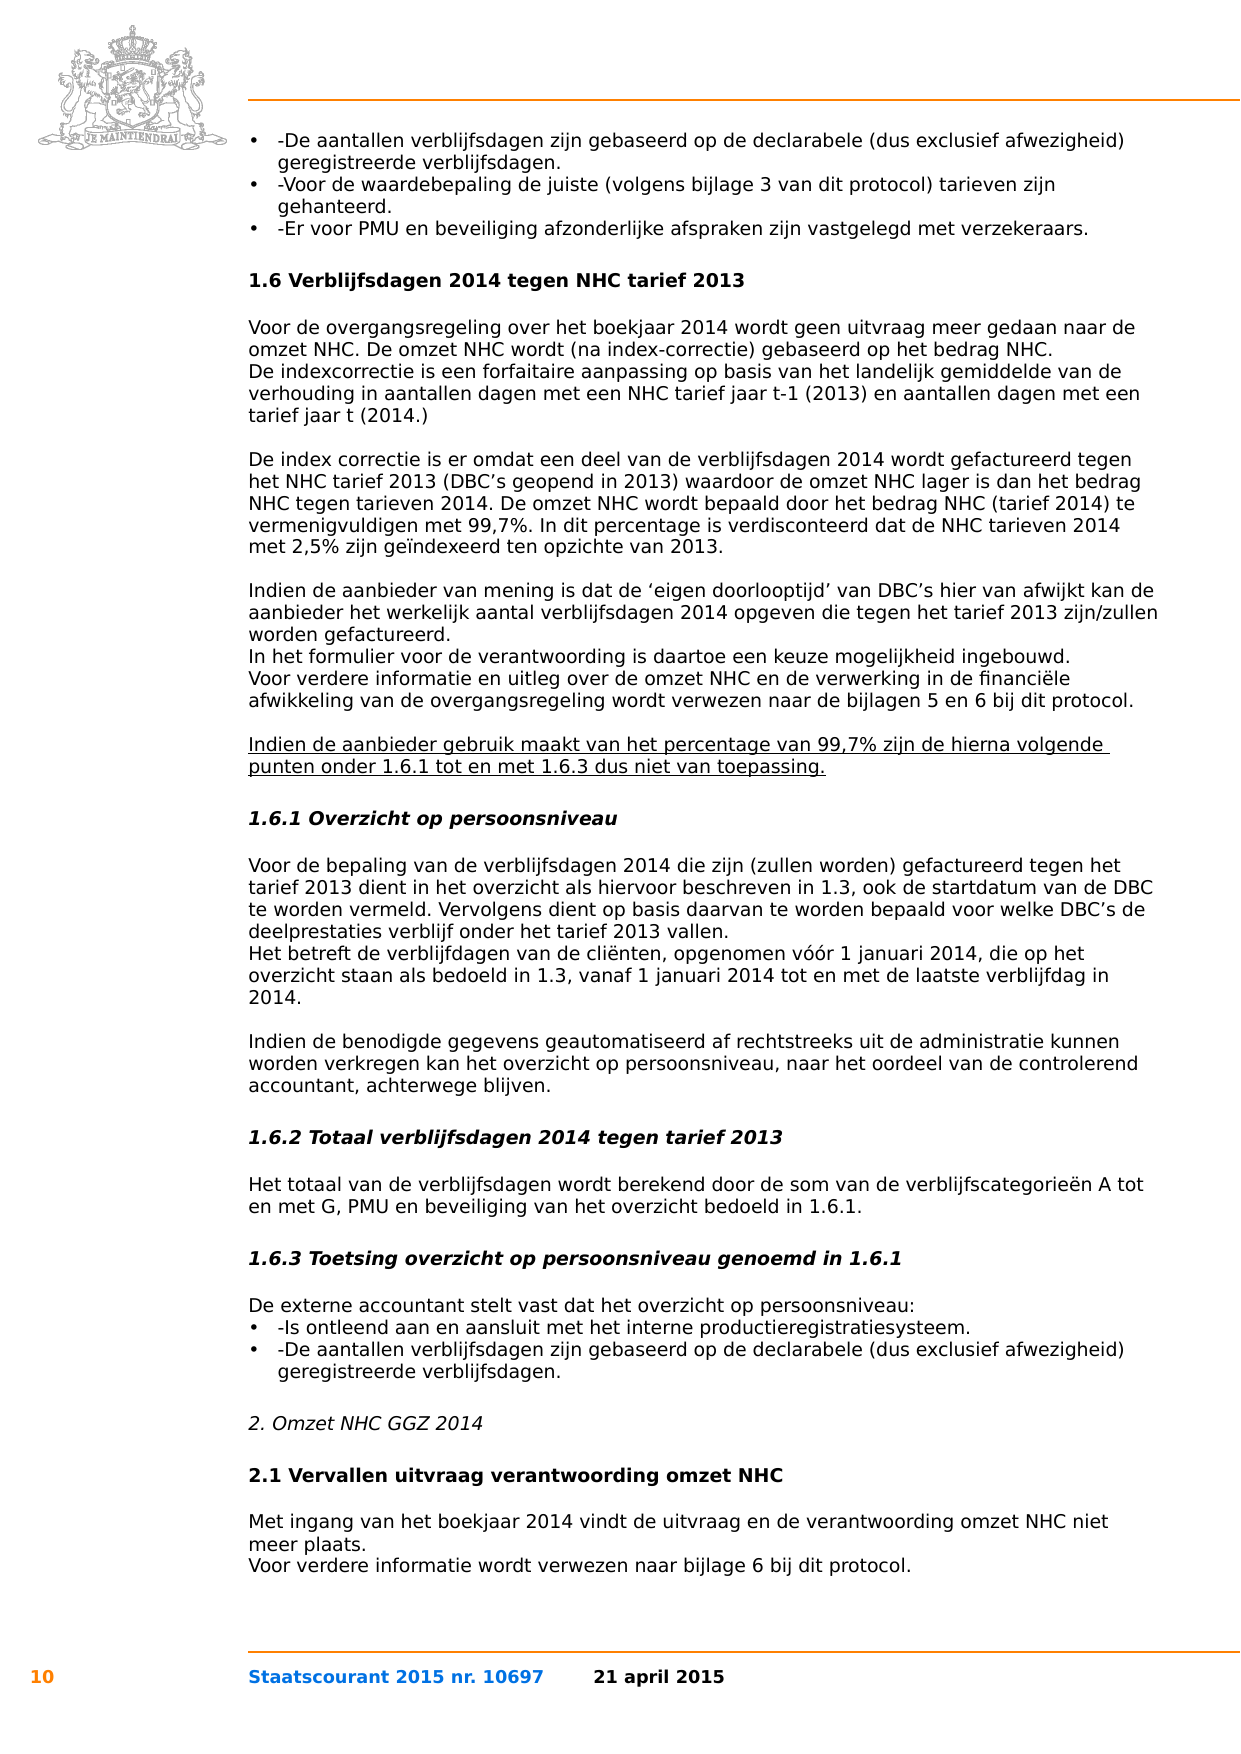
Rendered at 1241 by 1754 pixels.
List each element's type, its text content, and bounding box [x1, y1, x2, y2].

text Het betreft de verblijfdagen van de cliënten, opgenomen vóór 1 januari 2014, die op het overzicht staan als bedoeld in 1.3, vanaf 1 januari 2014 tot en met de laatste verblijfdag in 2014. [248, 943, 1163, 1009]
text In het formulier voor de verantwoording is daartoe een keuze mogelijkheid ingebouwd. [248, 646, 1163, 668]
text Indien de aanbieder gebruik maakt van het percentage van 99,7% zijn de hierna volgende punten onder 1.6.1 tot en met 1.6.3 dus niet van toepassing. [248, 734, 1163, 778]
text De indexcorrectie is een forfaitaire aanpassing op basis van het landelijk gemiddelde van de verhouding in aantallen dagen met een NHC tarief jaar t-1 (2013) en aantallen dagen met een tarief jaar t (2014.) [248, 361, 1163, 427]
text • -De aantallen verblijfsdagen zijn gebaseerd op de declarabele (dus exclusief afwezigheid) geregistreerde verblijfsdagen. [248, 1338, 1163, 1382]
picture [38, 25, 227, 150]
text Voor de overgangsregeling over het boekjaar 2014 wordt geen uitvraag meer gedaan naar de omzet NHC. De omzet NHC wordt (na index-correctie) gebaseerd op het bedrag NHC. [248, 317, 1163, 361]
text • -Voor de waardebepaling de juiste (volgens bijlage 3 van dit protocol) tarieven zijn gehanteerd. [248, 174, 1163, 218]
text Voor verdere informatie en uitleg over de omzet NHC en de verwerking in de financiële afwikkeling van de overgangsregeling wordt verwezen naar de bijlagen 5 en 6 bij dit protocol. [248, 668, 1163, 712]
text Voor verdere informatie wordt verwezen naar bijlage 6 bij dit protocol. [248, 1555, 1163, 1577]
text Met ingang van het boekjaar 2014 vindt de uitvraag en de verantwoording omzet NHC niet meer plaats. [248, 1511, 1163, 1555]
text De externe accountant stelt vast dat het overzicht op persoonsniveau: [248, 1294, 1163, 1317]
text Indien de aanbieder van mening is dat de ‘eigen doorlooptijd’ van DBC’s hier van afwijkt kan de aanbieder het werkelijk aantal verblijfsdagen 2014 opgeven die tegen het tarief 2013 zijn/zullen worden gefactureerd. [248, 580, 1163, 646]
subtitle 1.6 Verblijfsdagen 2014 tegen NHC tarief 2013 [248, 270, 1163, 292]
text Indien de benodigde gegevens geautomatiseerd af rechtstreeks uit de administratie kunnen worden verkregen kan het overzicht op persoonsniveau, naar het oordeel van de controlerend accountant, achterwege blijven. [248, 1031, 1163, 1097]
subtitle 2.1 Vervallen uitvraag verantwoording omzet NHC [248, 1464, 1163, 1486]
text • -Is ontleend aan en aansluit met het interne productieregistratiesysteem. [248, 1317, 1163, 1338]
text Het totaal van de verblijfsdagen wordt berekend door de som van de verblijfscategorieën A tot en met G, PMU en beveiliging van het overzicht bedoeld in 1.6.1. [248, 1174, 1163, 1218]
subtitle 1.6.1 Overzicht op persoonsniveau [248, 808, 1163, 830]
subtitle 2. Omzet NHC GGZ 2014 [248, 1412, 1163, 1434]
text • -Er voor PMU en beveiliging afzonderlijke afspraken zijn vastgelegd met verzekeraars. [248, 218, 1163, 240]
subtitle 1.6.3 Toetsing overzicht op persoonsniveau genoemd in 1.6.1 [248, 1248, 1163, 1269]
text • -De aantallen verblijfsdagen zijn gebaseerd op de declarabele (dus exclusief afwezigheid) geregistreerde verblijfsdagen. [248, 130, 1163, 174]
text De index correctie is er omdat een deel van de verblijfsdagen 2014 wordt gefactureerd tegen het NHC tarief 2013 (DBC’s geopend in 2013) waardoor de omzet NHC lager is dan het bedrag NHC tegen tarieven 2014. De omzet NHC wordt bepaald door het bedrag NHC (tarief 2014) te vermenigvuldigen met 99,7%. In dit percentage is verdisconteerd dat de NHC tarieven 2014 met 2,5% zijn geïndexeerd ten opzichte van 2013. [248, 448, 1163, 558]
subtitle 1.6.2 Totaal verblijfsdagen 2014 tegen tarief 2013 [248, 1127, 1163, 1149]
text Voor de bepaling van de verblijfsdagen 2014 die zijn (zullen worden) gefactureerd tegen het tarief 2013 dient in het overzicht als hiervoor beschreven in 1.3, ook de startdatum van de DBC te worden vermeld. Vervolgens dient op basis daarvan te worden bepaald voor welke DBC’s de deelprestaties verblijf onder het tarief 2013 vallen. [248, 855, 1163, 943]
